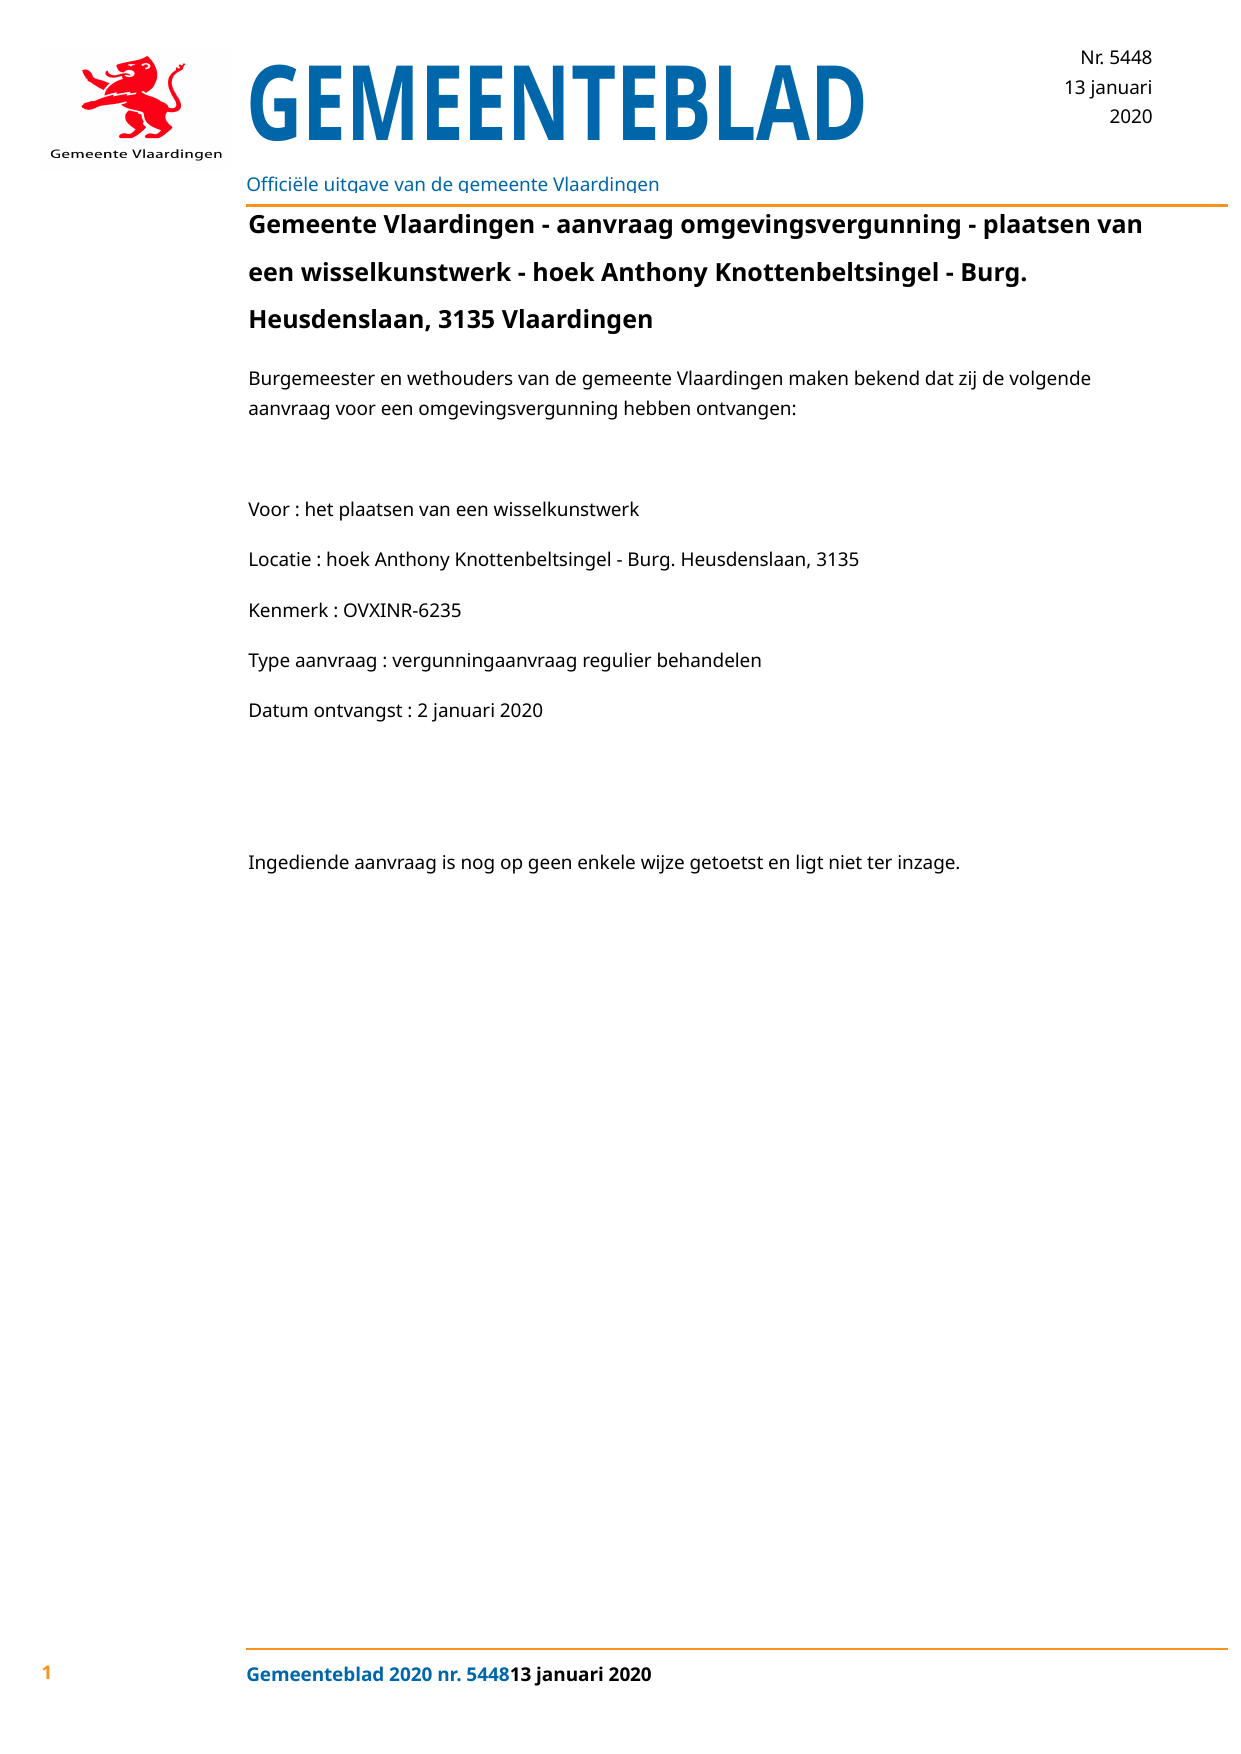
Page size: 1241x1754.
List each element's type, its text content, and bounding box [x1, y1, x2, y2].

picture [41, 47, 231, 172]
text Locatie : hoek Anthony Knottenbeltsingel - Burg. Heusdenslaan, 3135 [248, 546, 1152, 572]
text Gemeente Vlaardingen - aanvraag omgevingsvergunning - plaatsen van een wisselkunstwerk - hoek Anthony Knottenbeltsingel - Burg. Heusdenslaan, 3135 Vlaardingen [248, 207, 1152, 336]
text Burgemeester en wethouders van de gemeente Vlaardingen maken bekend dat zij de volgende aanvraag voor een omgevingsvergunning hebben ontvangen: [248, 366, 1152, 421]
text Ingediende aanvraag is nog op geen enkele wijze getoetst en ligt niet ter inzage. [248, 849, 1152, 874]
text Voor : het plaatsen van een wisselkunstwerk [248, 496, 1152, 522]
text Type aanvraag : vergunningaanvraag regulier behandelen [248, 647, 1152, 673]
text Datum ontvangst : 2 januari 2020 [248, 698, 1152, 723]
text Kenmerk : OVXINR-6235 [248, 597, 1152, 622]
